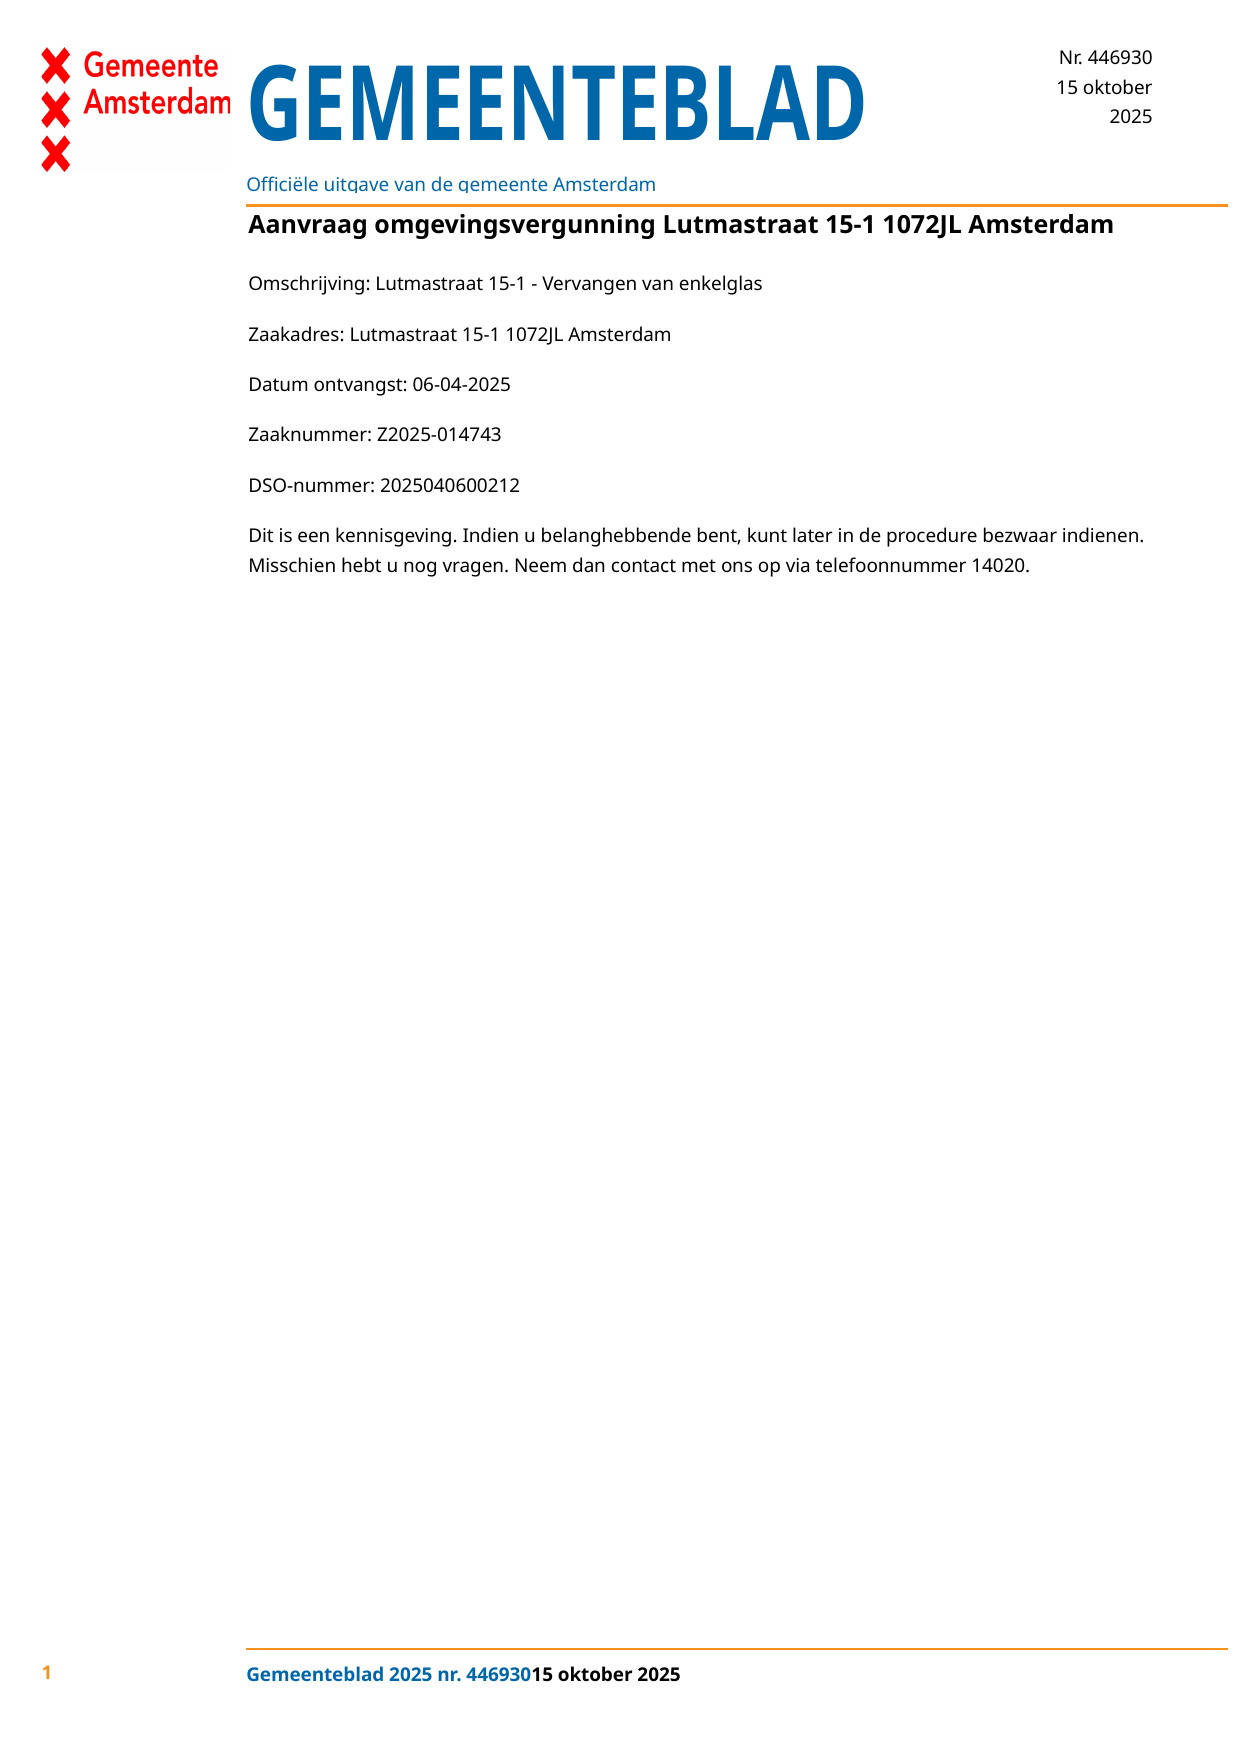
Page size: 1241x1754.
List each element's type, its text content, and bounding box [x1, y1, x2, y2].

text Omschrijving: Lutmastraat 15-1 - Vervangen van enkelglas [248, 270, 1152, 296]
text Zaakadres: Lutmastraat 15-1 1072JL Amsterdam [248, 321, 1152, 346]
text DSO-nummer: 2025040600212 [248, 472, 1152, 498]
text Dit is een kennisgeving. Indien u belanghebbende bent, kunt later in de procedure bezwaar indienen. Misschien hebt u nog vragen. Neem dan contact met ons op via telefoonnummer 14020. [248, 522, 1152, 578]
picture [41, 47, 231, 172]
text Aanvraag omgevingsvergunning Lutmastraat 15-1 1072JL Amsterdam [248, 207, 1152, 241]
text Zaaknummer: Z2025-014743 [248, 422, 1152, 447]
text Datum ontvangst: 06-04-2025 [248, 371, 1152, 397]
